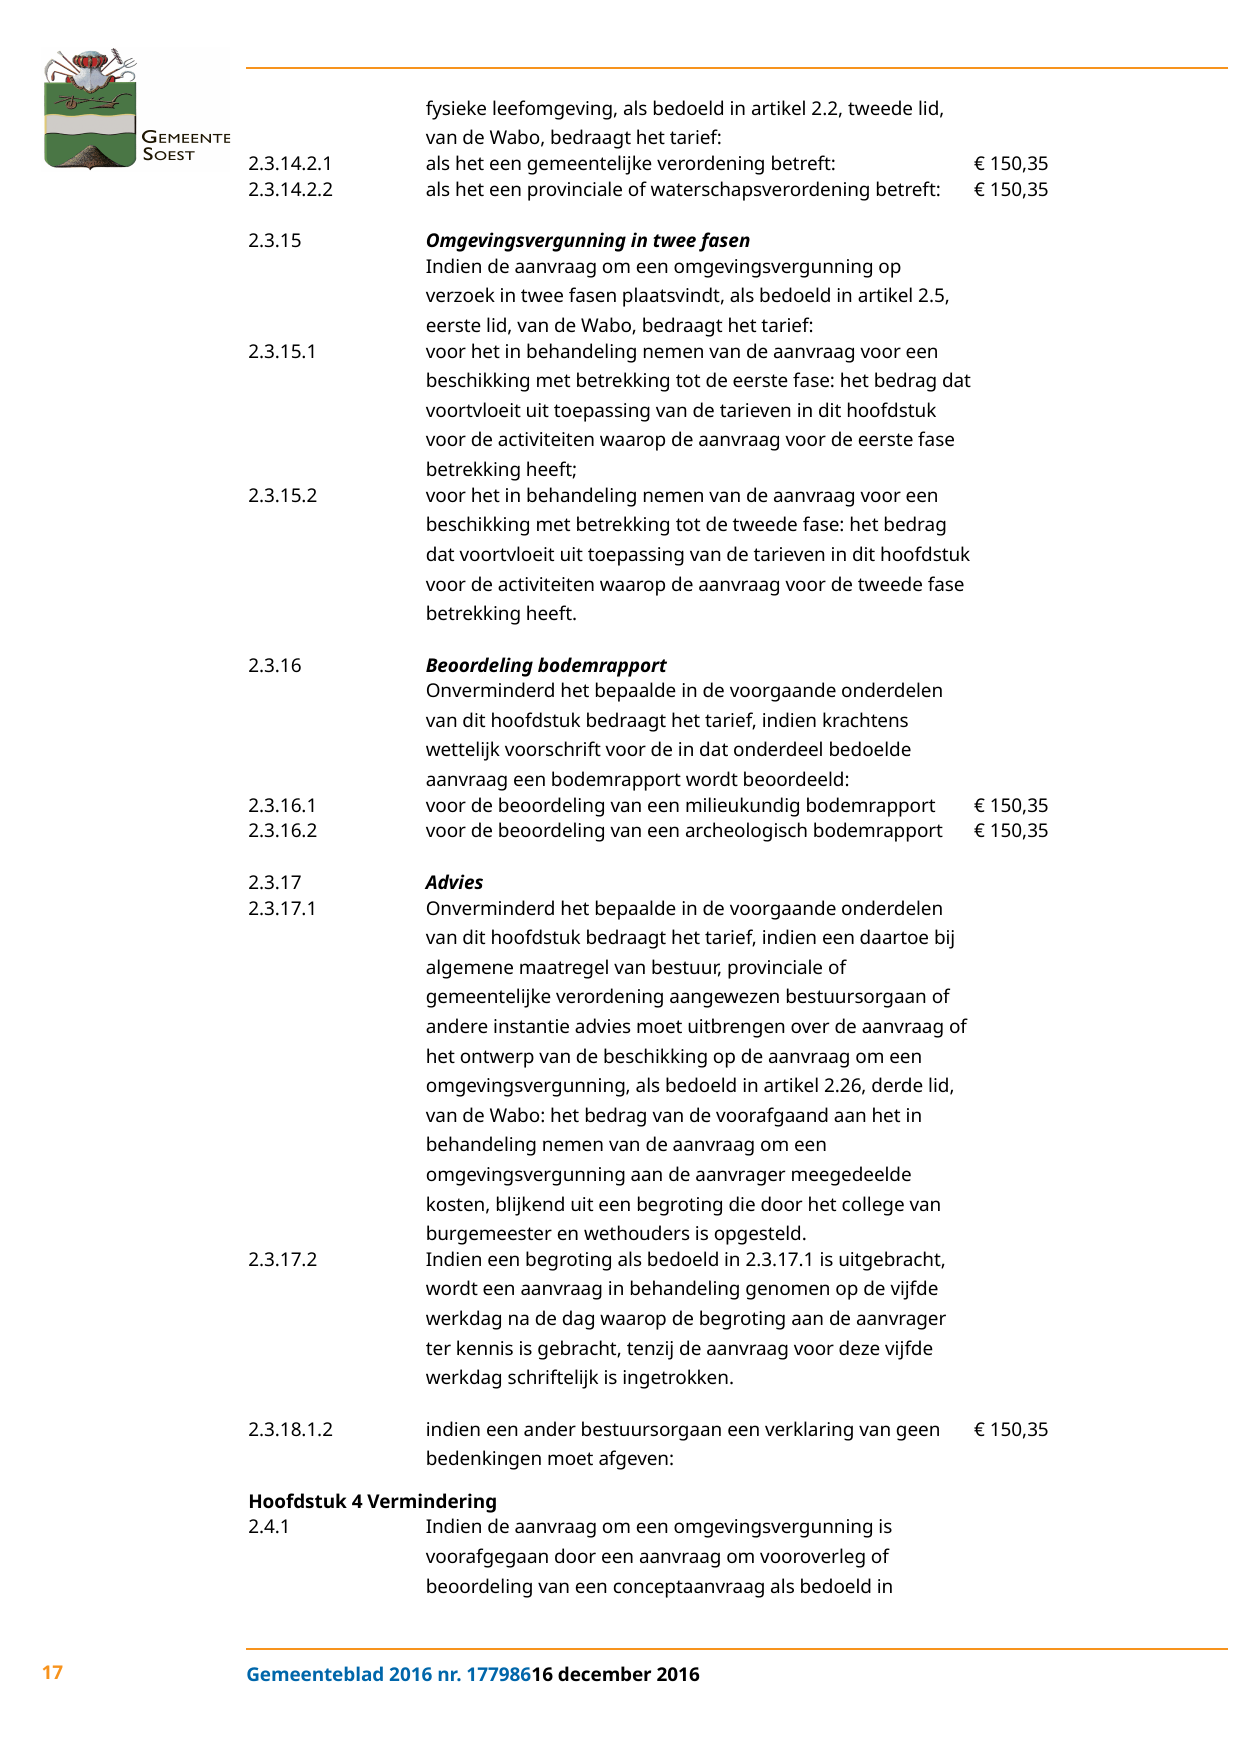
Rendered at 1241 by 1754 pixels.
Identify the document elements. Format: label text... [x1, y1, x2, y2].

picture [41, 47, 231, 172]
table_cell 2.3.15.1 [248, 338, 426, 482]
table_cell Onverminderd het bepaalde in de voorgaande onderdelen van dit hoofdstuk bedraagt het tarief, indien krachtens wettelijk voorschrift voor de in dat onderdeel bedoelde aanvraag een bodemrapport wordt beoordeeld: [426, 678, 974, 792]
table_cell € 150,35 [974, 818, 1152, 843]
table_cell Indien de aanvraag om een omgevingsvergunning op verzoek in twee fasen plaatsvindt, als bedoeld in artikel 2.5, eerste lid, van de Wabo, bedraagt het tarief: [426, 253, 974, 338]
table_cell als het een gemeentelijke verordening betreft: [426, 150, 974, 176]
table_cell € 150,35 [974, 150, 1152, 176]
table_cell Onverminderd het bepaalde in de voorgaande onderdelen van dit hoofdstuk bedraagt het tarief, indien een daartoe bij algemene maatregel van bestuur, provinciale of gemeentelijke verordening aangewezen bestuursorgaan of andere instantie advies moet uitbrengen over de aanvraag of het ontwerp van de beschikking op de aanvraag om een omgevingsvergunning, als bedoeld in artikel 2.26, derde lid, van de Wabo: het bedrag van de voorafgaand aan het in behandeling nemen van de aanvraag om een omgevingsvergunning aan de aanvrager meegedeelde kosten, blijkend uit een begroting die door het college van burgemeester en wethouders is opgesteld. [426, 895, 974, 1246]
table_cell [974, 678, 1152, 792]
table_cell [974, 227, 1152, 253]
table_header Indien de aanvraag om een omgevingsvergunning is voorafgegaan door een aanvraag om vooroverleg of beoordeling van een conceptaanvraag als bedoeld in [426, 1514, 974, 1599]
text Hoofdstuk 4 Vermindering [248, 1488, 1152, 1514]
table_cell [974, 202, 1152, 227]
table_cell € 150,35 [974, 792, 1152, 818]
table_cell € 150,35 [974, 1416, 1152, 1471]
table_cell [426, 202, 974, 227]
table_cell [974, 1246, 1152, 1390]
table_cell Beoordeling bodemrapport [426, 652, 974, 677]
table_cell [248, 95, 426, 150]
table_cell [426, 1390, 974, 1416]
table_cell 2.3.18.1.2 [248, 1416, 426, 1471]
table_cell [974, 1390, 1152, 1416]
table_cell Omgevingsvergunning in twee fasen [426, 227, 974, 253]
table_cell [974, 95, 1152, 150]
table_cell 2.3.17.1 [248, 895, 426, 1246]
table_cell Advies [426, 869, 974, 895]
table_cell voor het in behandeling nemen van de aanvraag voor een beschikking met betrekking tot de eerste fase: het bedrag dat voortvloeit uit toepassing van de tarieven in dit hoofdstuk voor de activiteiten waarop de aanvraag voor de eerste fase betrekking heeft; [426, 338, 974, 482]
table_cell [248, 202, 426, 227]
table_cell Indien een begroting als bedoeld in 2.3.17.1 is uitgebracht, wordt een aanvraag in behandeling genomen op de vijfde werkdag na de dag waarop de begroting aan de aanvrager ter kennis is gebracht, tenzij de aanvraag voor deze vijfde werkdag schriftelijk is ingetrokken. [426, 1246, 974, 1390]
table_cell [248, 1390, 426, 1416]
table_cell [974, 844, 1152, 869]
table_cell voor de beoordeling van een milieukundig bodemrapport [426, 792, 974, 818]
table_cell 2.3.17.2 [248, 1246, 426, 1390]
table_cell 2.3.15 [248, 227, 426, 253]
table_header 2.4.1 [248, 1514, 426, 1599]
table_cell 2.3.14.2.1 [248, 150, 426, 176]
table_cell 2.3.16.1 [248, 792, 426, 818]
table_cell voor de beoordeling van een archeologisch bodemrapport [426, 818, 974, 843]
table_cell indien een ander bestuursorgaan een verklaring van geen bedenkingen moet afgeven: [426, 1416, 974, 1471]
table_cell voor het in behandeling nemen van de aanvraag voor een beschikking met betrekking tot de tweede fase: het bedrag dat voortvloeit uit toepassing van de tarieven in dit hoofdstuk voor de activiteiten waarop de aanvraag voor de tweede fase betrekking heeft. [426, 482, 974, 626]
table_cell 2.3.15.2 [248, 482, 426, 626]
table_cell [974, 869, 1152, 895]
table_header [974, 1514, 1152, 1599]
table_cell 2.3.17 [248, 869, 426, 895]
table_cell [248, 253, 426, 338]
table_cell [974, 895, 1152, 1246]
table_cell 2.3.16 [248, 652, 426, 677]
table_cell [974, 652, 1152, 677]
table_cell [974, 338, 1152, 482]
table_cell [974, 626, 1152, 652]
table_cell [974, 253, 1152, 338]
table_cell als het een provinciale of waterschapsverordening betreft: [426, 176, 974, 202]
table_cell [426, 626, 974, 652]
table_cell [974, 482, 1152, 626]
table_cell [426, 844, 974, 869]
table_cell € 150,35 [974, 176, 1152, 202]
table_cell fysieke leefomgeving, als bedoeld in artikel 2.2, tweede lid, van de Wabo, bedraagt het tarief: [426, 95, 974, 150]
table_cell 2.3.16.2 [248, 818, 426, 843]
table_cell [248, 626, 426, 652]
table_cell [248, 844, 426, 869]
table_cell 2.3.14.2.2 [248, 176, 426, 202]
table_cell [248, 678, 426, 792]
